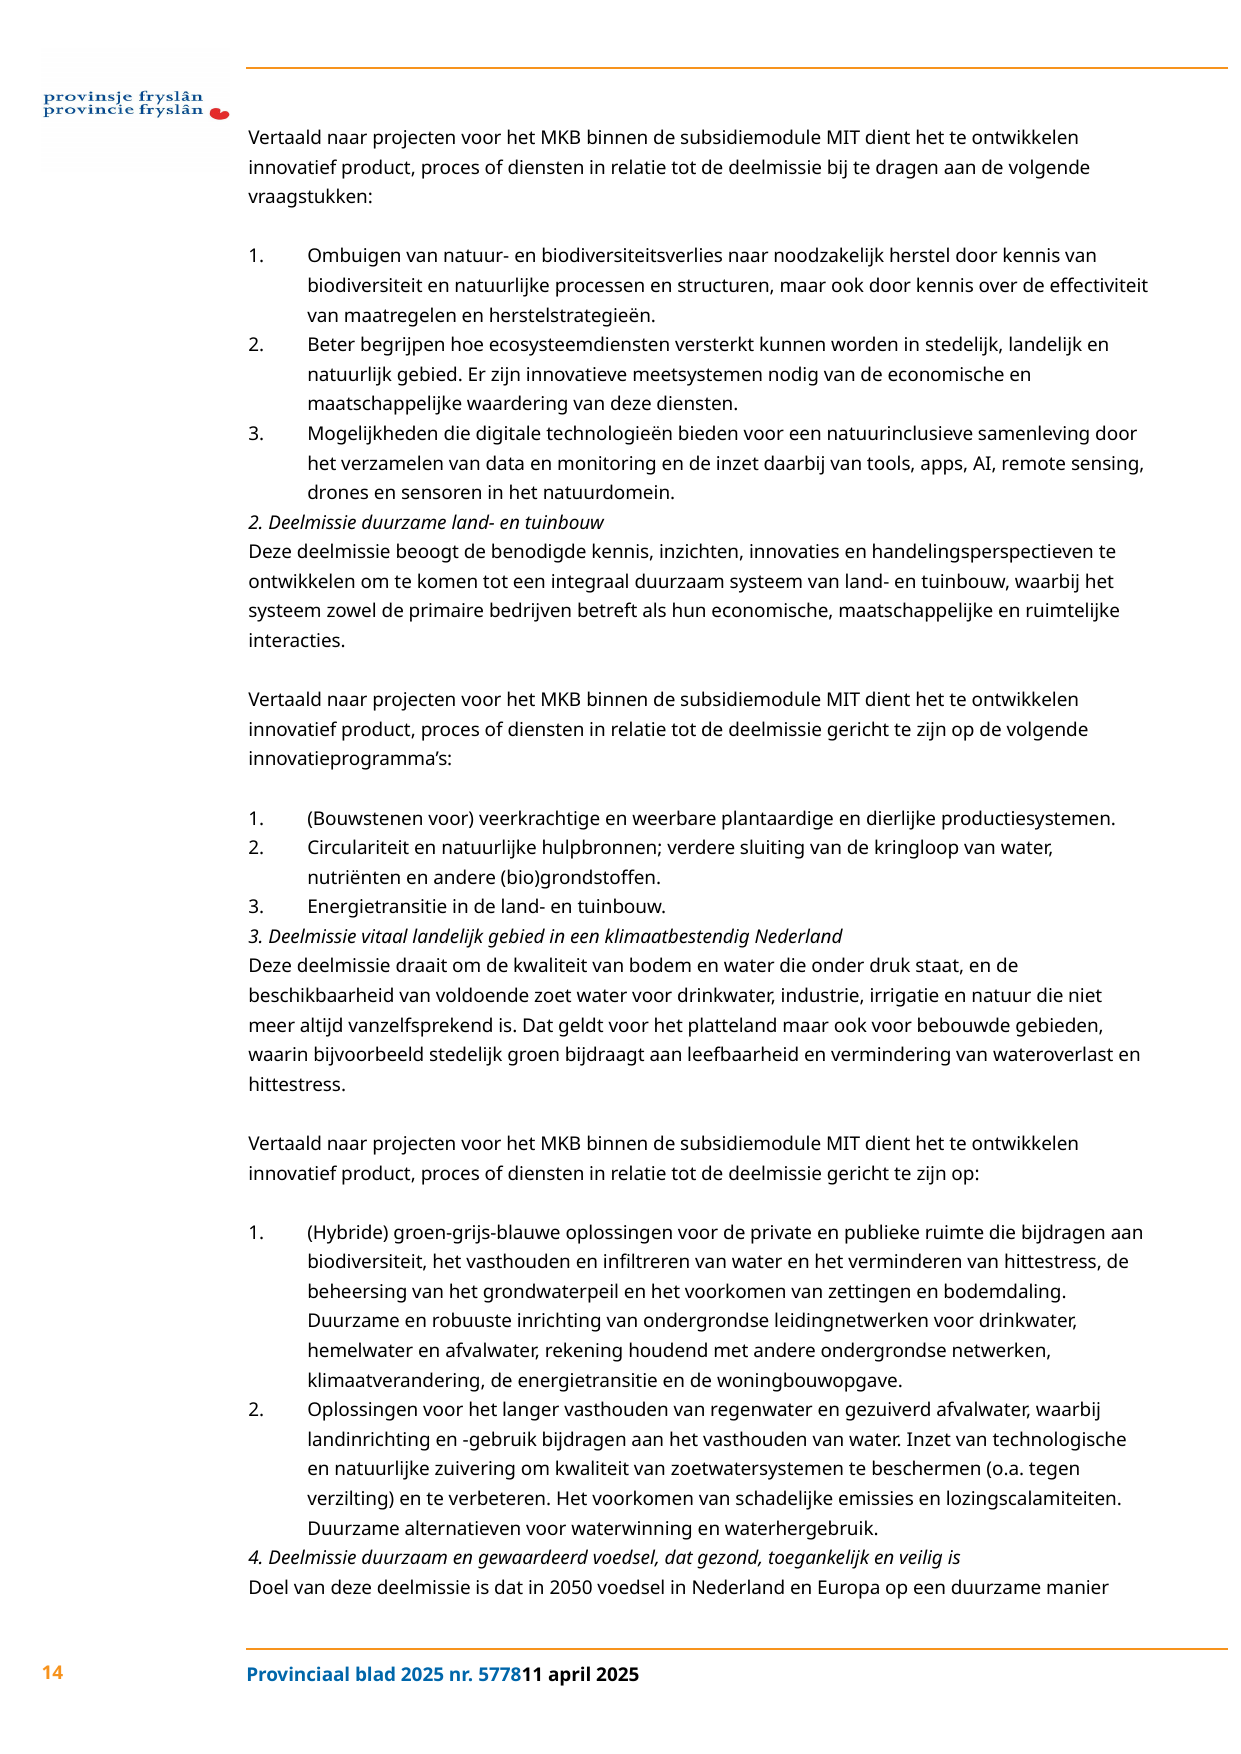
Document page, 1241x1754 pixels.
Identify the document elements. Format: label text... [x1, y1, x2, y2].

text 2. Deelmissie duurzame land- en tuinbouw [248, 509, 1152, 535]
list Energietransitie in de land- en tuinbouw. [248, 893, 1152, 919]
list Ombuigen van natuur- en biodiversiteitsverlies naar noodzakelijk herstel door kennis van biodiversiteit en natuurlijke processen en structuren, maar ook door kennis over de effectiviteit van maatregelen en herstelstrategieën. [248, 243, 1152, 328]
text Vertaald naar projecten voor het MKB binnen de subsidiemodule MIT dient het te ontwikkelen innovatief product, proces of diensten in relatie tot de deelmissie gericht te zijn op de volgende innovatieprogramma’s: [248, 686, 1152, 771]
list Circulariteit en natuurlijke hulpbronnen; verdere sluiting van de kringloop van water, nutriënten en andere (bio)grondstoffen. [248, 834, 1152, 890]
text Deze deelmissie draait om de kwaliteit van bodem en water die onder druk staat, en de beschikbaarheid van voldoende zoet water voor drinkwater, industrie, irrigatie en natuur die niet meer altijd vanzelfsprekend is. Dat geldt voor het platteland maar ook voor bebouwde gebieden, waarin bijvoorbeeld stedelijk groen bijdraagt aan leefbaarheid en vermindering van wateroverlast en hittestress. [248, 953, 1152, 1097]
list (Bouwstenen voor) veerkrachtige en weerbare plantaardige en dierlijke productiesystemen. [248, 805, 1152, 831]
list Oplossingen voor het langer vasthouden van regenwater en gezuiverd afvalwater, waarbij landinrichting en -gebruik bijdragen aan het vasthouden van water. Inzet van technologische en natuurlijke zuivering om kwaliteit van zoetwatersystemen te beschermen (o.a. tegen verzilting) en te verbeteren. Het voorkomen van schadelijke emissies en lozingscalamiteiten. Duurzame alternatieven voor waterwinning en waterhergebruik. [248, 1396, 1152, 1541]
text Deze deelmissie beoogt de benodigde kennis, inzichten, innovaties en handelingsperspectieven te ontwikkelen om te komen tot een integraal duurzaam systeem van land- en tuinbouw, waarbij het systeem zowel de primaire bedrijven betreft als hun economische, maatschappelijke en ruimtelijke interacties. [248, 538, 1152, 653]
list Beter begrijpen hoe ecosysteemdiensten versterkt kunnen worden in stedelijk, landelijk en natuurlijk gebied. Er zijn innovatieve meetsystemen nodig van de economische en maatschappelijke waardering van deze diensten. [248, 331, 1152, 416]
list Mogelijkheden die digitale technologieën bieden voor een natuurinclusieve samenleving door het verzamelen van data en monitoring en de inzet daarbij van tools, apps, AI, remote sensing, drones en sensoren in het natuurdomein. [248, 420, 1152, 505]
text Vertaald naar projecten voor het MKB binnen de subsidiemodule MIT dient het te ontwikkelen innovatief product, proces of diensten in relatie tot de deelmissie gericht te zijn op: [248, 1130, 1152, 1186]
text 3. Deelmissie vitaal landelijk gebied in een klimaatbestendig Nederland [248, 923, 1152, 949]
text Vertaald naar projecten voor het MKB binnen de subsidiemodule MIT dient het te ontwikkelen innovatief product, proces of diensten in relatie tot de deelmissie bij te dragen aan de volgende vraagstukken: [248, 124, 1152, 209]
text Doel van deze deelmissie is dat in 2050 voedsel in Nederland en Europa op een duurzame manier [248, 1574, 1152, 1600]
text 4. Deelmissie duurzaam en gewaardeerd voedsel, dat gezond, toegankelijk en veilig is [248, 1544, 1152, 1570]
list (Hybride) groen-grijs-blauwe oplossingen voor de private en publieke ruimte die bijdragen aan biodiversiteit, het vasthouden en infiltreren van water en het verminderen van hittestress, de beheersing van het grondwaterpeil en het voorkomen van zettingen en bodemdaling. Duurzame en robuuste inrichting van ondergrondse leidingnetwerken voor drinkwater, hemelwater en afvalwater, rekening houdend met andere ondergrondse netwerken, klimaatverandering, de energietransitie en de woningbouwopgave. [248, 1219, 1152, 1393]
picture [41, 47, 231, 172]
